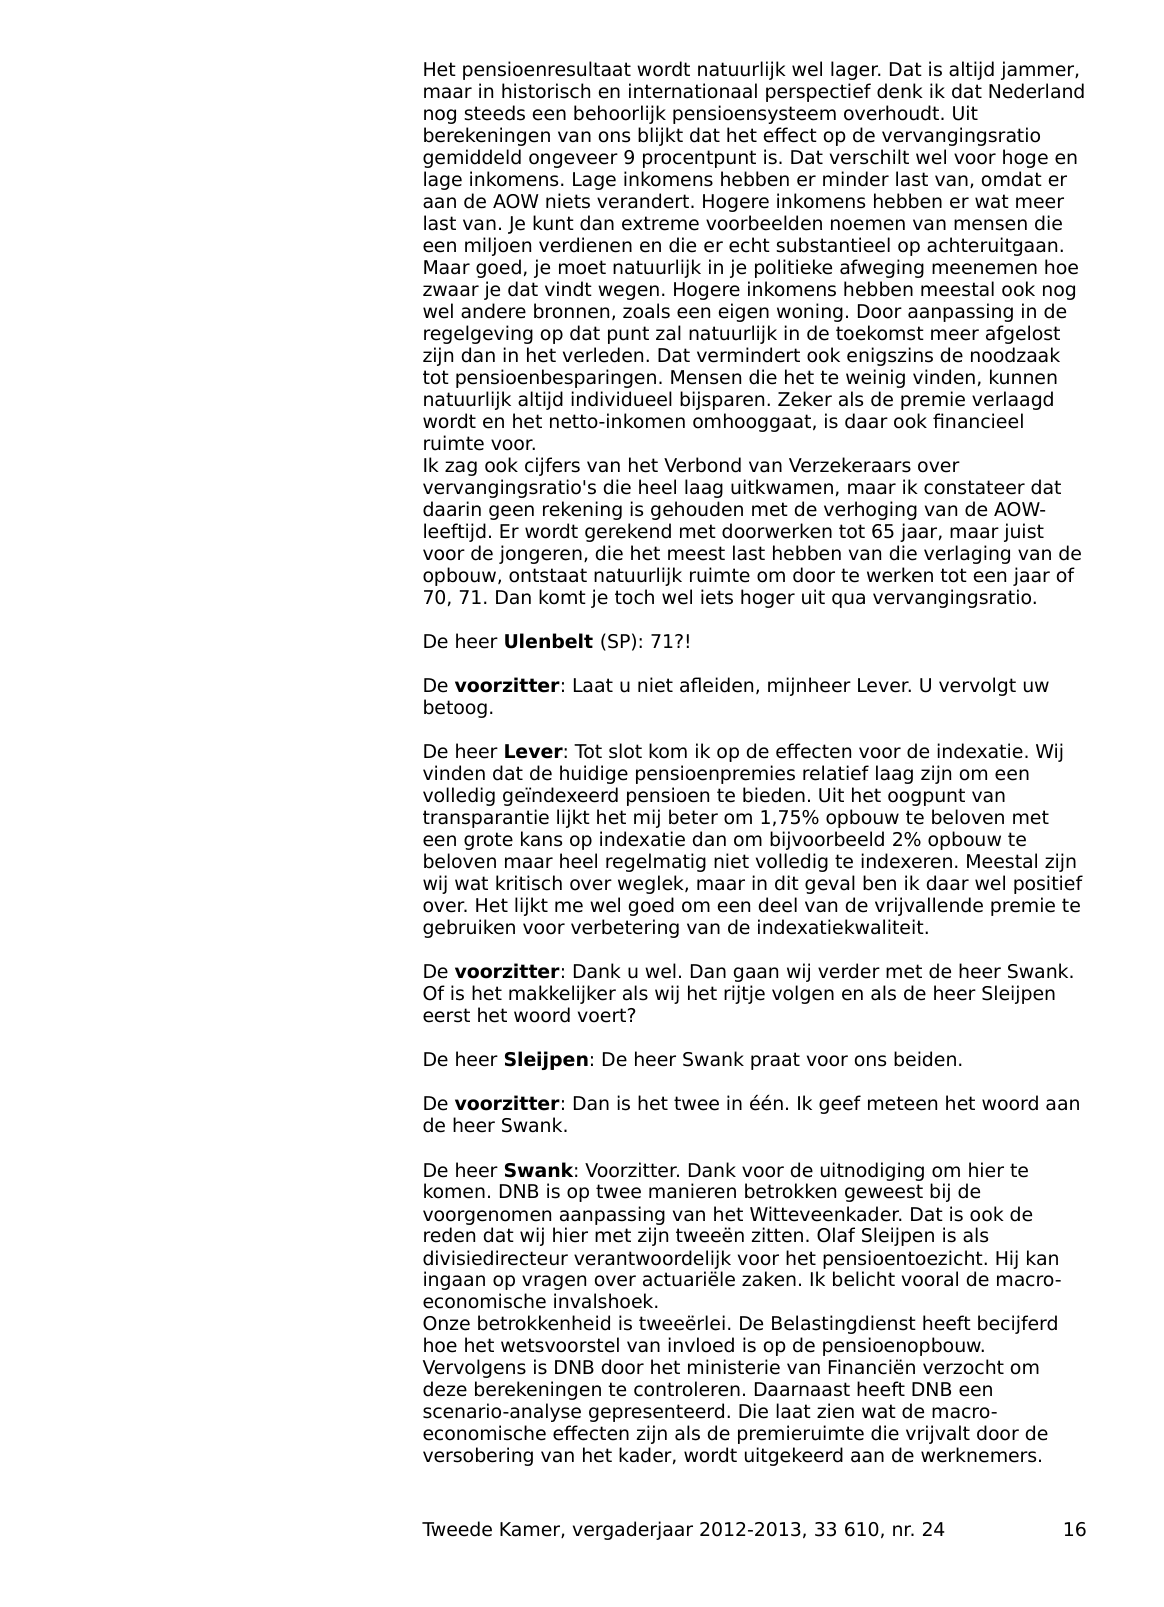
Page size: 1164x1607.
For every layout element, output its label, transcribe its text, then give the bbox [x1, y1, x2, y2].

text De voorzitter: Laat u niet afleiden, mijnheer Lever. U vervolgt uw betoog. [422, 675, 1087, 719]
text De heer Sleijpen: De heer Swank praat voor ons beiden. [422, 1049, 1087, 1071]
text De heer Lever: Tot slot kom ik op de effecten voor de indexatie. Wij vinden dat de huidige pensioenpremies relatief laag zijn om een volledig geïndexeerd pensioen te bieden. Uit het oogpunt van transparantie lijkt het mij beter om 1,75% opbouw te beloven met een grote kans op indexatie dan om bijvoorbeeld 2% opbouw te beloven maar heel regelmatig niet volledig te indexeren. Meestal zijn wij wat kritisch over weglek, maar in dit geval ben ik daar wel positief over. Het lijkt me wel goed om een deel van de vrijvallende premie te gebruiken voor verbetering van de indexatiekwaliteit. [422, 741, 1087, 939]
text Het pensioenresultaat wordt natuurlijk wel lager. Dat is altijd jammer, maar in historisch en internationaal perspectief denk ik dat Nederland nog steeds een behoorlijk pensioensysteem overhoudt. Uit berekeningen van ons blijkt dat het effect op de vervangingsratio gemiddeld ongeveer 9 procentpunt is. Dat verschilt wel voor hoge en lage inkomens. Lage inkomens hebben er minder last van, omdat er aan de AOW niets verandert. Hogere inkomens hebben er wat meer last van. Je kunt dan extreme voorbeelden noemen van mensen die een miljoen verdienen en die er echt substantieel op achteruitgaan. Maar goed, je moet natuurlijk in je politieke afweging meenemen hoe zwaar je dat vindt wegen. Hogere inkomens hebben meestal ook nog wel andere bronnen, zoals een eigen woning. Door aanpassing in de regelgeving op dat punt zal natuurlijk in de toekomst meer afgelost zijn dan in het verleden. Dat vermindert ook enigszins de noodzaak tot pensioenbesparingen. Mensen die het te weinig vinden, kunnen natuurlijk altijd individueel bijsparen. Zeker als de premie verlaagd wordt en het netto-inkomen omhooggaat, is daar ook financieel ruimte voor. [422, 59, 1087, 455]
text De voorzitter: Dank u wel. Dan gaan wij verder met de heer Swank. Of is het makkelijker als wij het rijtje volgen en als de heer Sleijpen eerst het woord voert? [422, 961, 1087, 1027]
text De heer Swank: Voorzitter. Dank voor de uitnodiging om hier te komen. DNB is op twee manieren betrokken geweest bij de voorgenomen aanpassing van het Witteveenkader. Dat is ook de reden dat wij hier met zijn tweeën zitten. Olaf Sleijpen is als divisiedirecteur verantwoordelijk voor het pensioentoezicht. Hij kan ingaan op vragen over actuariële zaken. Ik belicht vooral de macro-economische invalshoek. [422, 1159, 1087, 1313]
text De voorzitter: Dan is het twee in één. Ik geef meteen het woord aan de heer Swank. [422, 1093, 1087, 1137]
text De heer Ulenbelt (SP): 71?! [422, 631, 1087, 653]
text Onze betrokkenheid is tweeërlei. De Belastingdienst heeft becijferd hoe het wetsvoorstel van invloed is op de pensioenopbouw. Vervolgens is DNB door het ministerie van Financiën verzocht om deze berekeningen te controleren. Daarnaast heeft DNB een scenario-analyse gepresenteerd. Die laat zien wat de macro-economische effecten zijn als de premieruimte die vrijvalt door de versobering van het kader, wordt uitgekeerd aan de werknemers. [422, 1313, 1087, 1467]
text Ik zag ook cijfers van het Verbond van Verzekeraars over vervangingsratio's die heel laag uitkwamen, maar ik constateer dat daarin geen rekening is gehouden met de verhoging van de AOW-leeftijd. Er wordt gerekend met doorwerken tot 65 jaar, maar juist voor de jongeren, die het meest last hebben van die verlaging van de opbouw, ontstaat natuurlijk ruimte om door te werken tot een jaar of 70, 71. Dan komt je toch wel iets hoger uit qua vervangingsratio. [422, 455, 1087, 608]
